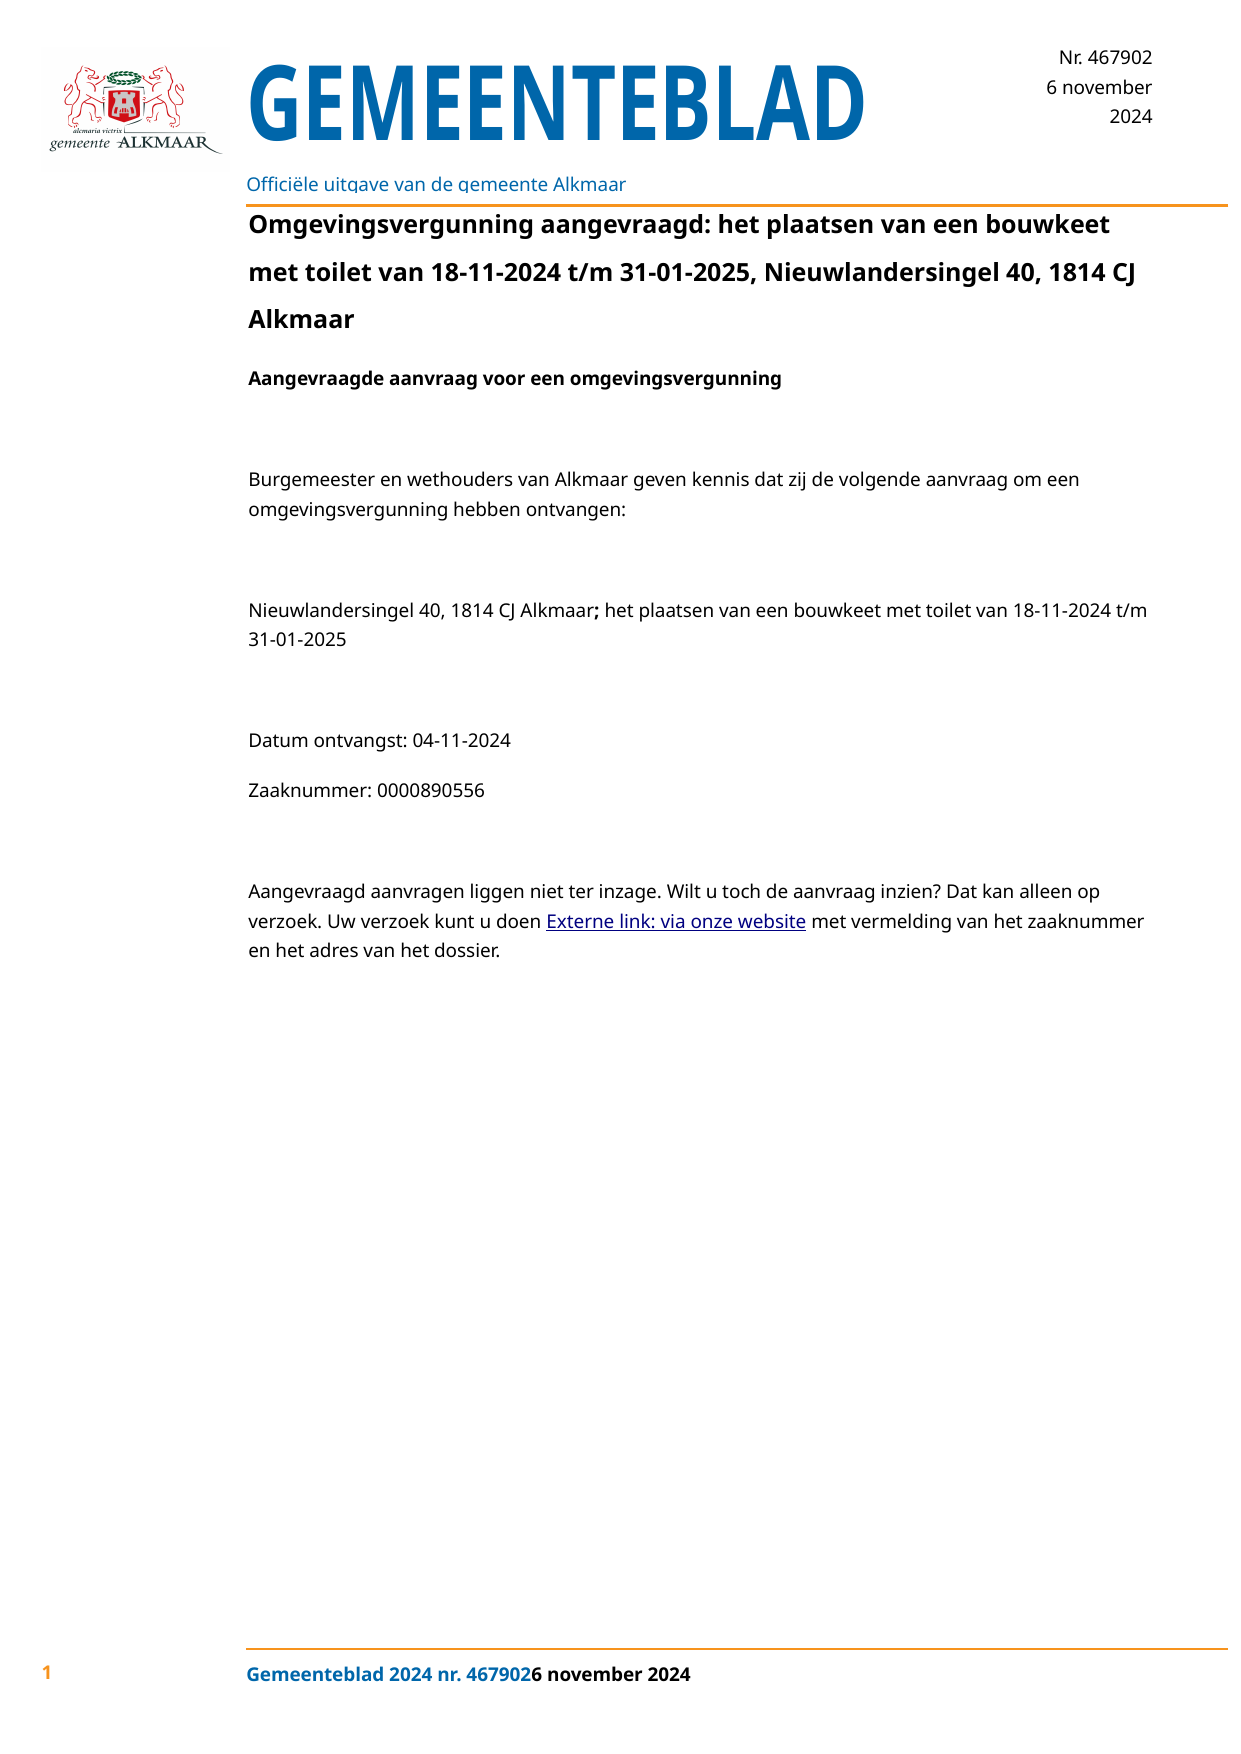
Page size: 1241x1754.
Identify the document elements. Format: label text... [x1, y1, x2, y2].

text Aangevraagd aanvragen liggen niet ter inzage. Wilt u toch de aanvraag inzien? Dat kan alleen op verzoek. Uw verzoek kunt u doen Externe link: via onze website met vermelding van het zaaknummer en het adres van het dossier. [248, 878, 1152, 963]
text Omgevingsvergunning aangevraagd: het plaatsen van een bouwkeet met toilet van 18-11-2024 t/m 31-01-2025, Nieuwlandersingel 40, 1814 CJ Alkmaar [248, 207, 1152, 336]
picture [41, 47, 231, 172]
text Nieuwlandersingel 40, 1814 CJ Alkmaar; het plaatsen van een bouwkeet met toilet van 18-11-2024 t/m 31-01-2025 [248, 597, 1152, 652]
text Datum ontvangst: 04-11-2024 [248, 727, 1152, 753]
text Zaaknummer: 0000890556 [248, 778, 1152, 803]
text Aangevraagde aanvraag voor een omgevingsvergunning [248, 366, 1152, 391]
text Burgemeester en wethouders van Alkmaar geven kennis dat zij de volgende aanvraag om een omgevingsvergunning hebben ontvangen: [248, 466, 1152, 522]
